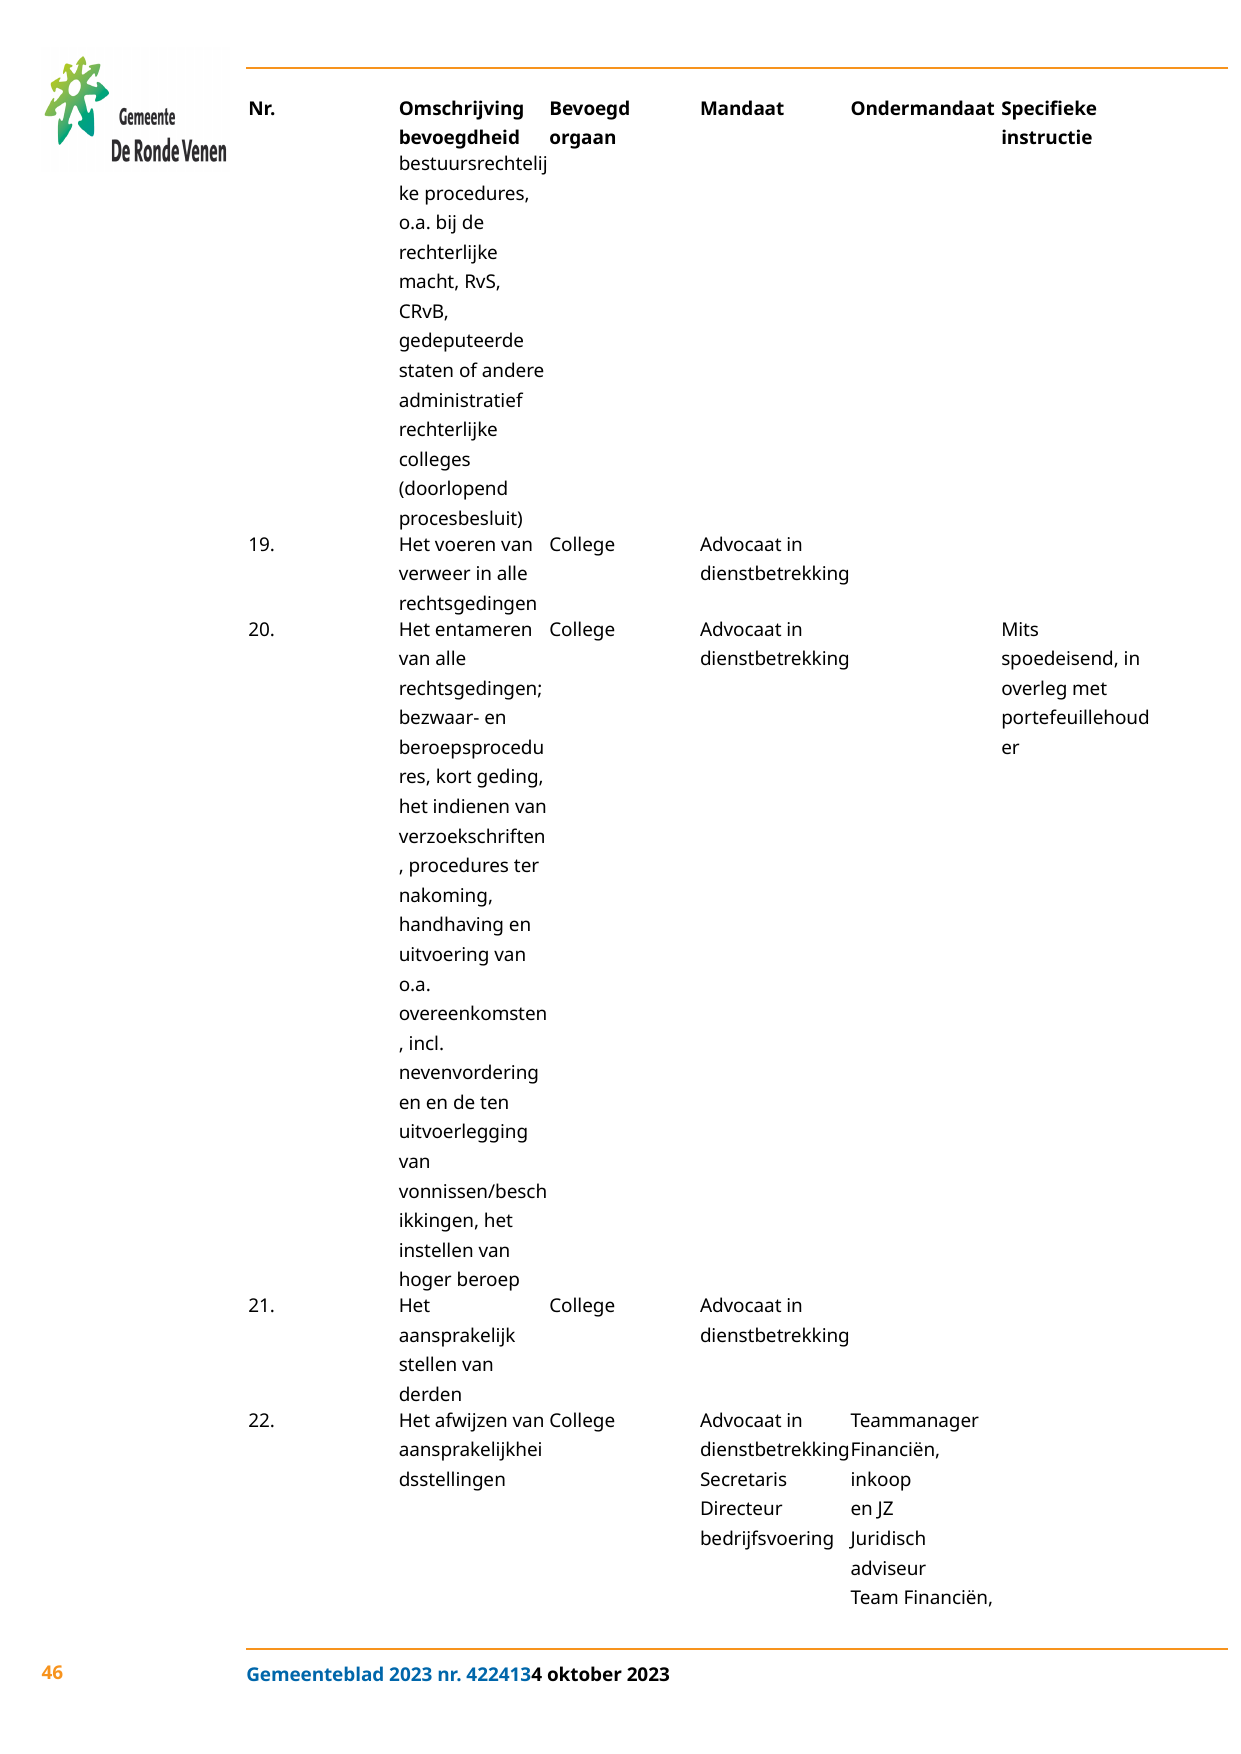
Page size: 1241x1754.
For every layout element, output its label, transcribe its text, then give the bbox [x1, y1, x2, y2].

table_cell 19. [248, 531, 398, 616]
table_cell Mits spoedeisend, in overleg met portefeuillehouder [1001, 616, 1152, 1292]
table_cell [850, 150, 1001, 531]
table_header Bevoegd orgaan [549, 95, 700, 150]
table_cell [1001, 531, 1152, 616]
table_header Nr. [248, 95, 398, 150]
table_cell Advocaat in dienstbetrekking [700, 531, 850, 616]
table_cell Het entameren van alle rechtsgedingen; bezwaar- en beroepsprocedures, kort geding, het indienen van verzoekschriften, procedures ter nakoming, handhaving en uitvoering van o.a. overeenkomsten, incl. nevenvorderingen en de ten uitvoerlegging van vonnissen/beschikkingen, het instellen van hoger beroep [399, 616, 549, 1292]
table_cell bestuursrechtelijke procedures, o.a. bij de rechterlijke macht, RvS, CRvB, gedeputeerde staten of andere administratief rechterlijke colleges (doorlopend procesbesluit) [399, 150, 549, 531]
table_cell Advocaat in dienstbetrekking Secretaris Directeur bedrijfsvoering [700, 1407, 850, 1610]
table_cell [700, 150, 850, 531]
table_cell [1001, 1407, 1152, 1610]
table_header Ondermandaat [850, 95, 1001, 150]
table_cell Het aansprakelijk stellen van derden [399, 1292, 549, 1407]
table_cell College [549, 1407, 700, 1610]
table_cell [1001, 150, 1152, 531]
table_cell Advocaat in dienstbetrekking [700, 616, 850, 1292]
picture [41, 47, 231, 172]
table_header Mandaat [700, 95, 850, 150]
table_cell [248, 150, 398, 531]
table_cell Teammanager Financiën, inkoop en JZ Juridisch adviseur Team Financiën, [850, 1407, 1001, 1610]
table_cell Het afwijzen van aansprakelijkheidsstellingen [399, 1407, 549, 1610]
table_cell 21. [248, 1292, 398, 1407]
table_cell [850, 531, 1001, 616]
table_cell Advocaat in dienstbetrekking [700, 1292, 850, 1407]
table_header Omschrijving bevoegdheid [399, 95, 549, 150]
table_cell 20. [248, 616, 398, 1292]
table_cell College [549, 1292, 700, 1407]
table_cell [1001, 1292, 1152, 1407]
table_cell 22. [248, 1407, 398, 1610]
table_cell College [549, 531, 700, 616]
table_cell [850, 1292, 1001, 1407]
table_cell Het voeren van verweer in alle rechtsgedingen [399, 531, 549, 616]
table_header Specifieke instructie [1001, 95, 1152, 150]
table_cell College [549, 616, 700, 1292]
table_cell [549, 150, 700, 531]
table_cell [850, 616, 1001, 1292]
